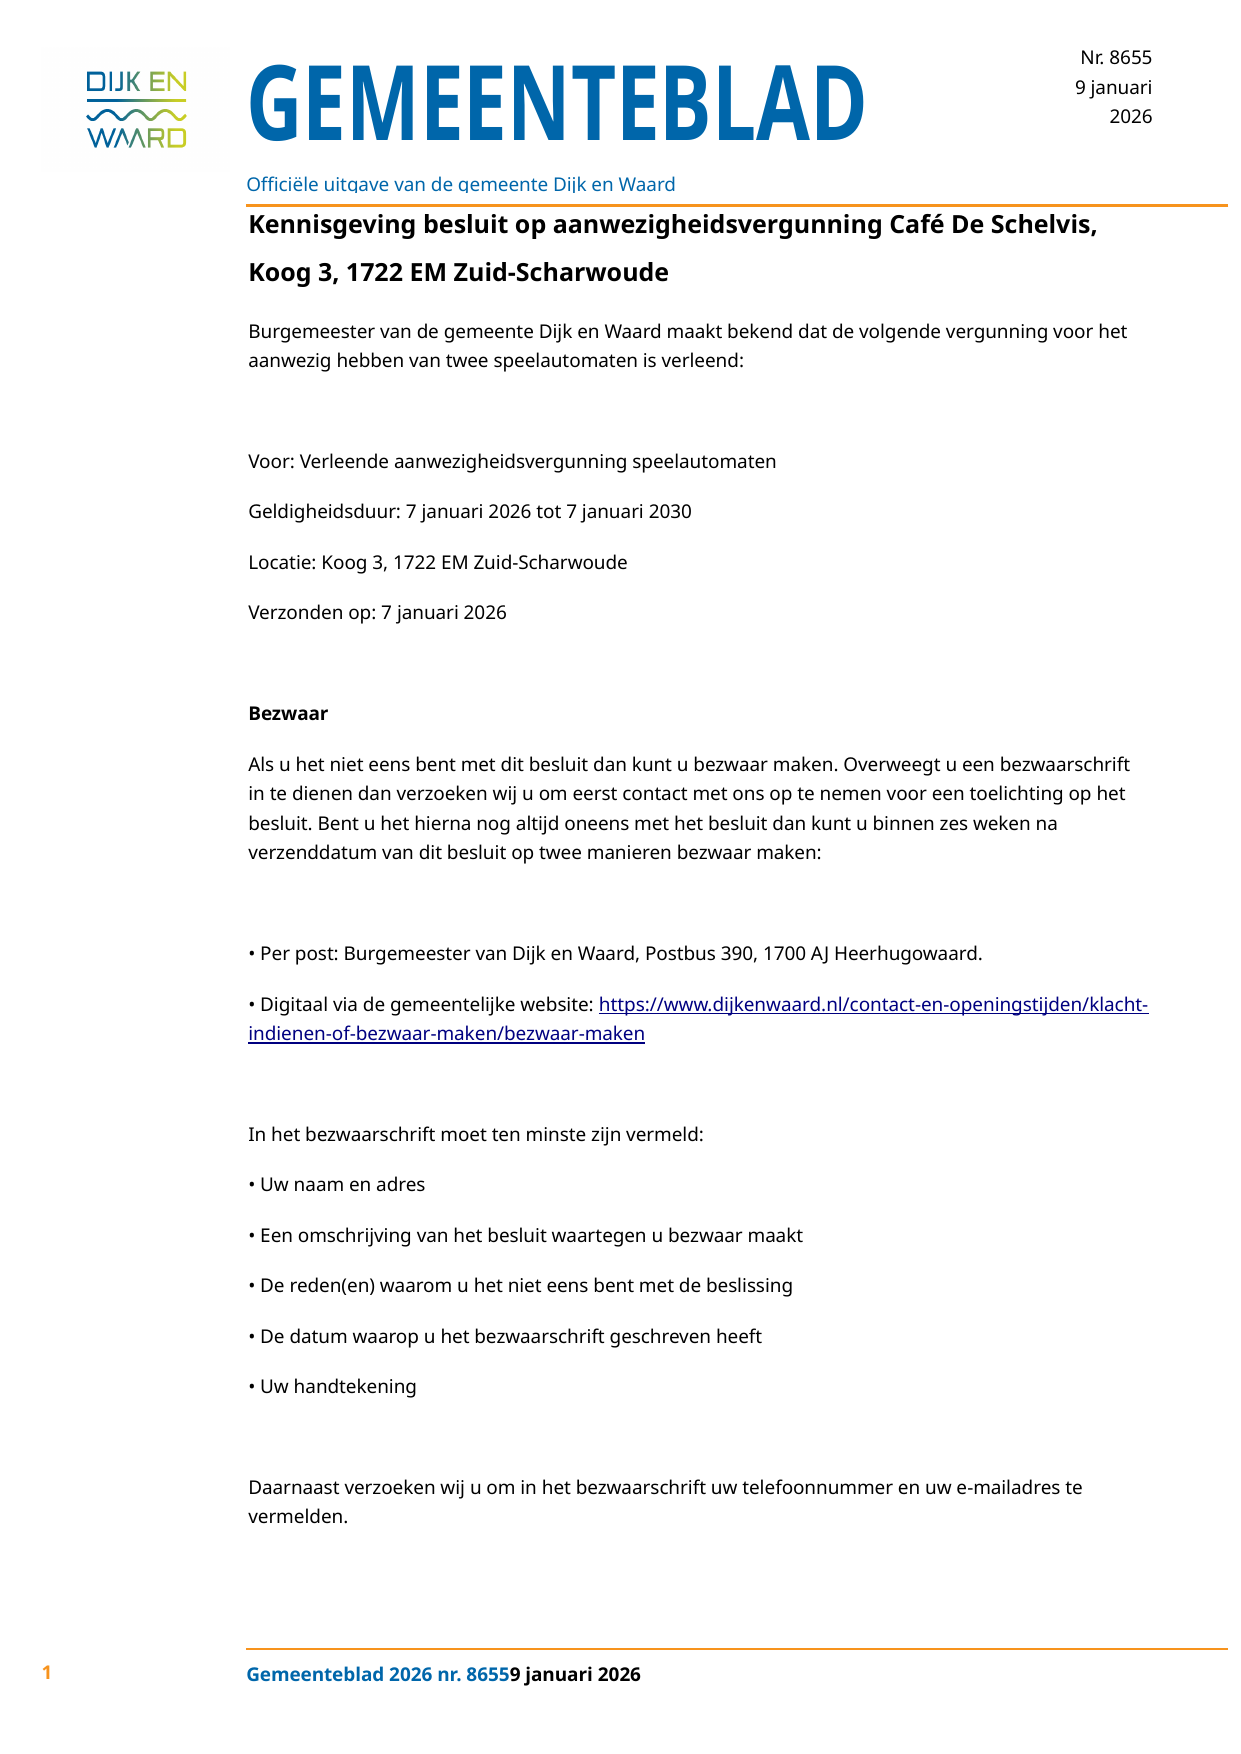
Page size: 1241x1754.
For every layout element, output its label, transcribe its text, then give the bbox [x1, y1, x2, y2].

text • De reden(en) waarom u het niet eens bent met de beslissing [248, 1272, 1152, 1298]
text Bezwaar [248, 700, 1152, 726]
picture [41, 47, 231, 172]
text Verzonden op: 7 januari 2026 [248, 599, 1152, 625]
text Voor: Verleende aanwezigheidsvergunning speelautomaten [248, 448, 1152, 474]
text • De datum waarop u het bezwaarschrift geschreven heeft [248, 1323, 1152, 1349]
text Geldigheidsduur: 7 januari 2026 tot 7 januari 2030 [248, 499, 1152, 524]
text • Uw naam en adres [248, 1172, 1152, 1197]
text Locatie: Koog 3, 1722 EM Zuid-Scharwoude [248, 549, 1152, 575]
text • Een omschrijving van het besluit waartegen u bezwaar maakt [248, 1222, 1152, 1248]
text • Per post: Burgemeester van Dijk en Waard, Postbus 390, 1700 AJ Heerhugowaard. [248, 940, 1152, 966]
text In het bezwaarschrift moet ten minste zijn vermeld: [248, 1121, 1152, 1147]
text Burgemeester van de gemeente Dijk en Waard maakt bekend dat de volgende vergunning voor het aanwezig hebben van twee speelautomaten is verleend: [248, 318, 1152, 373]
text Als u het niet eens bent met dit besluit dan kunt u bezwaar maken. Overweegt u een bezwaarschrift in te dienen dan verzoeken wij u om eerst contact met ons op te nemen voor een toelichting op het besluit. Bent u het hierna nog altijd oneens met het besluit dan kunt u binnen zes weken na verzenddatum van dit besluit op twee manieren bezwaar maken: [248, 751, 1152, 865]
text Daarnaast verzoeken wij u om in het bezwaarschrift uw telefoonnummer en uw e-mailadres te vermelden. [248, 1474, 1152, 1529]
text Kennisgeving besluit op aanwezigheidsvergunning Café De Schelvis, Koog 3, 1722 EM Zuid-Scharwoude [248, 207, 1152, 288]
text • Uw handtekening [248, 1373, 1152, 1399]
text • Digitaal via de gemeentelijke website: https://www.dijkenwaard.nl/contact-en-openingstijden/klacht-indienen-of-bezwaar-maken/bezwaar-maken [248, 991, 1152, 1046]
